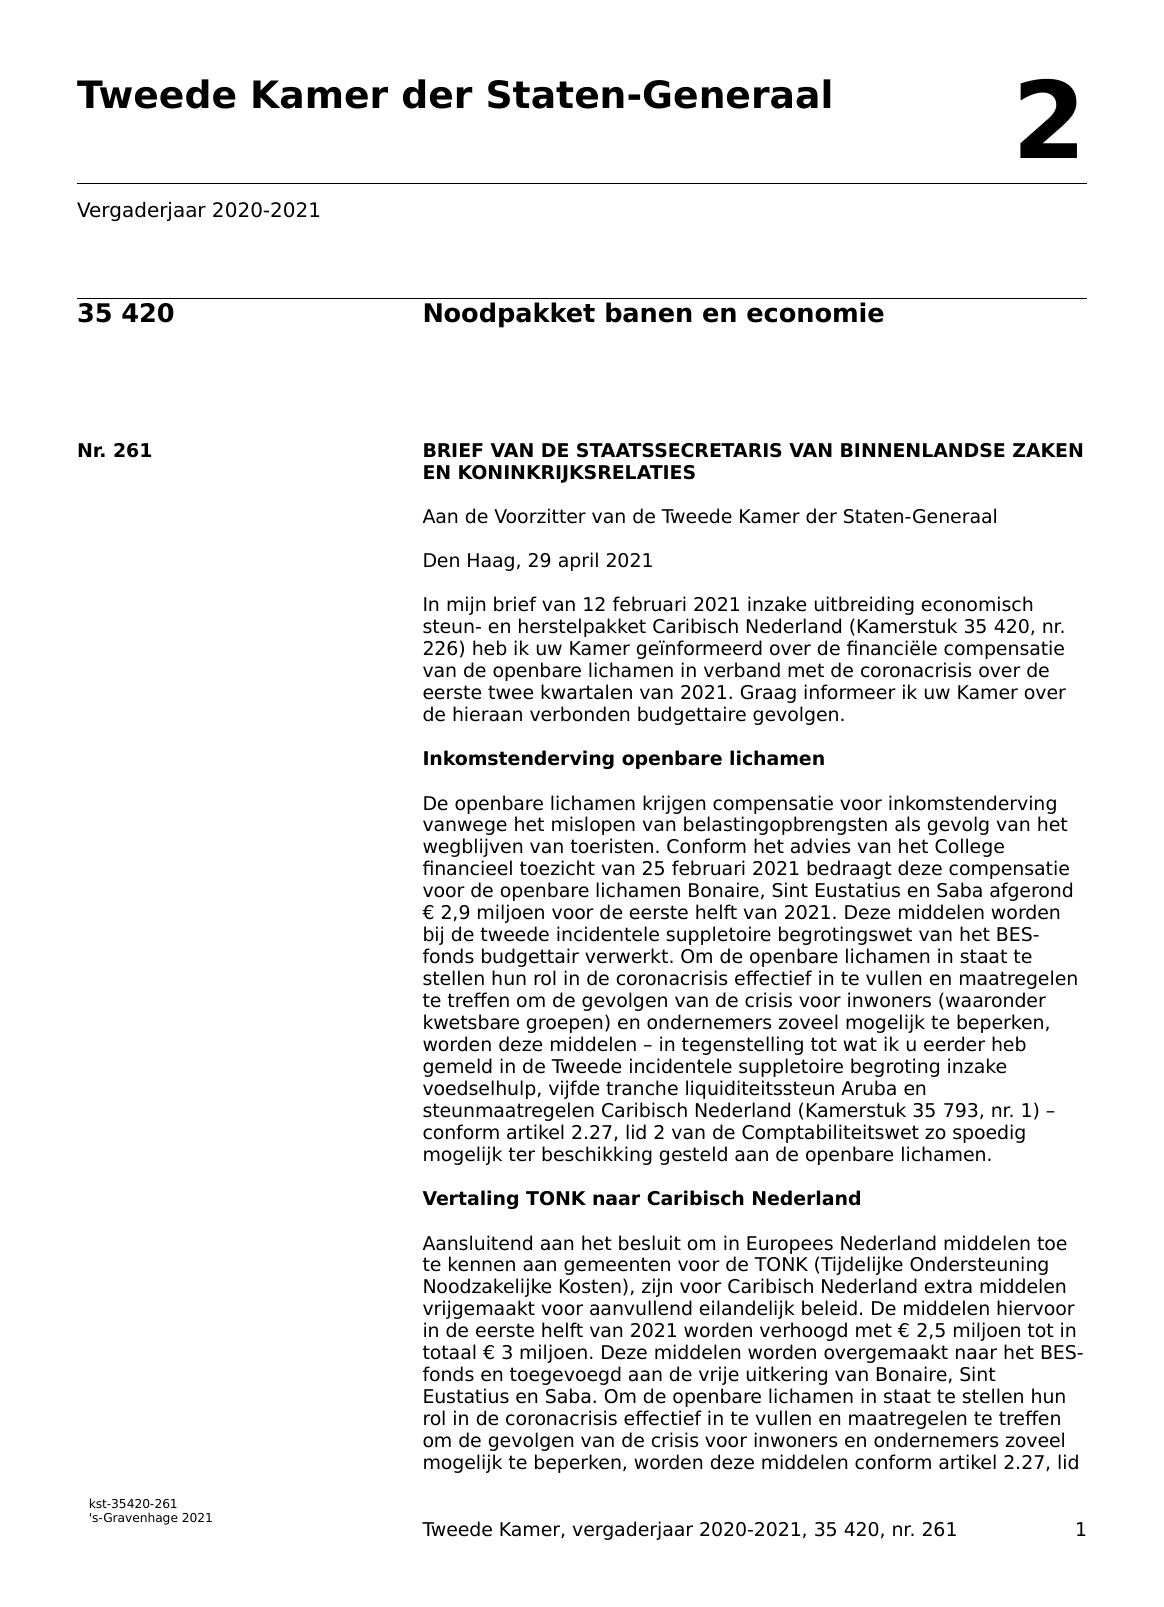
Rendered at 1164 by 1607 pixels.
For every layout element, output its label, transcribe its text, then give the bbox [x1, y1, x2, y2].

subtitle Nr. 261 BRIEF VAN DE STAATSSECRETARIS VAN BINNENLANDSE ZAKEN EN KONINKRIJKSRELATIES [77, 440, 1087, 484]
table_header Tweede Kamer der Staten-Generaal [77, 59, 886, 183]
text kst-35420-261 [88, 1497, 323, 1511]
text 's-Gravenhage 2021 [88, 1511, 323, 1525]
subtitle Inkomstenderving openbare lichamen [422, 748, 1087, 770]
text De openbare lichamen krijgen compensatie voor inkomstenderving vanwege het mislopen van belastingopbrengsten als gevolg van het wegblijven van toeristen. Conform het advies van het College financieel toezicht van 25 februari 2021 bedraagt deze compensatie voor de openbare lichamen Bonaire, Sint Eustatius en Saba afgerond € 2,9 miljoen voor de eerste helft van 2021. Deze middelen worden bij de tweede incidentele suppletoire begrotingswet van het BES-fonds budgettair verwerkt. Om de openbare lichamen in staat te stellen hun rol in de coronacrisis effectief in te vullen en maatregelen te treffen om de gevolgen van de crisis voor inwoners (waaronder kwetsbare groepen) en ondernemers zoveel mogelijk te beperken, worden deze middelen – in tegenstelling tot wat ik u eerder heb gemeld in de Tweede incidentele suppletoire begroting inzake voedselhulp, vijfde tranche liquiditeitssteun Aruba en steunmaatregelen Caribisch Nederland (Kamerstuk 35 793, nr. 1) – conform artikel 2.27, lid 2 van de Comptabiliteitswet zo spoedig mogelijk ter beschikking gesteld aan de openbare lichamen. [422, 792, 1087, 1166]
text Den Haag, 29 april 2021 [422, 550, 1087, 572]
text In mijn brief van 12 februari 2021 inzake uitbreiding economisch steun- en herstelpakket Caribisch Nederland (Kamerstuk 35 420, nr. 226) heb ik uw Kamer geïnformeerd over de financiële compensatie van de openbare lichamen in verband met de coronacrisis over de eerste twee kwartalen van 2021. Graag informeer ik uw Kamer over de hieraan verbonden budgettaire gevolgen. [422, 594, 1087, 726]
text Aansluitend aan het besluit om in Europees Nederland middelen toe te kennen aan gemeenten voor de TONK (Tijdelijke Ondersteuning Noodzakelijke Kosten), zijn voor Caribisch Nederland extra middelen vrijgemaakt voor aanvullend eilandelijk beleid. De middelen hiervoor in de eerste helft van 2021 worden verhoogd met € 2,5 miljoen tot in totaal € 3 miljoen. Deze middelen worden overgemaakt naar het BES-fonds en toegevoegd aan de vrije uitkering van Bonaire, Sint Eustatius en Saba. Om de openbare lichamen in staat te stellen hun rol in de coronacrisis effectief in te vullen en maatregelen te treffen om de gevolgen van de crisis voor inwoners en ondernemers zoveel mogelijk te beperken, worden deze middelen conform artikel 2.27, lid [422, 1232, 1087, 1474]
text Aan de Voorzitter van de Tweede Kamer der Staten-Generaal [422, 506, 1087, 528]
table_cell Vergaderjaar 2020-2021 [77, 184, 1087, 298]
subtitle 35 420 Noodpakket banen en economie [77, 299, 1087, 329]
table_header 2 [886, 59, 1087, 183]
subtitle Vertaling TONK naar Caribisch Nederland [422, 1188, 1087, 1210]
